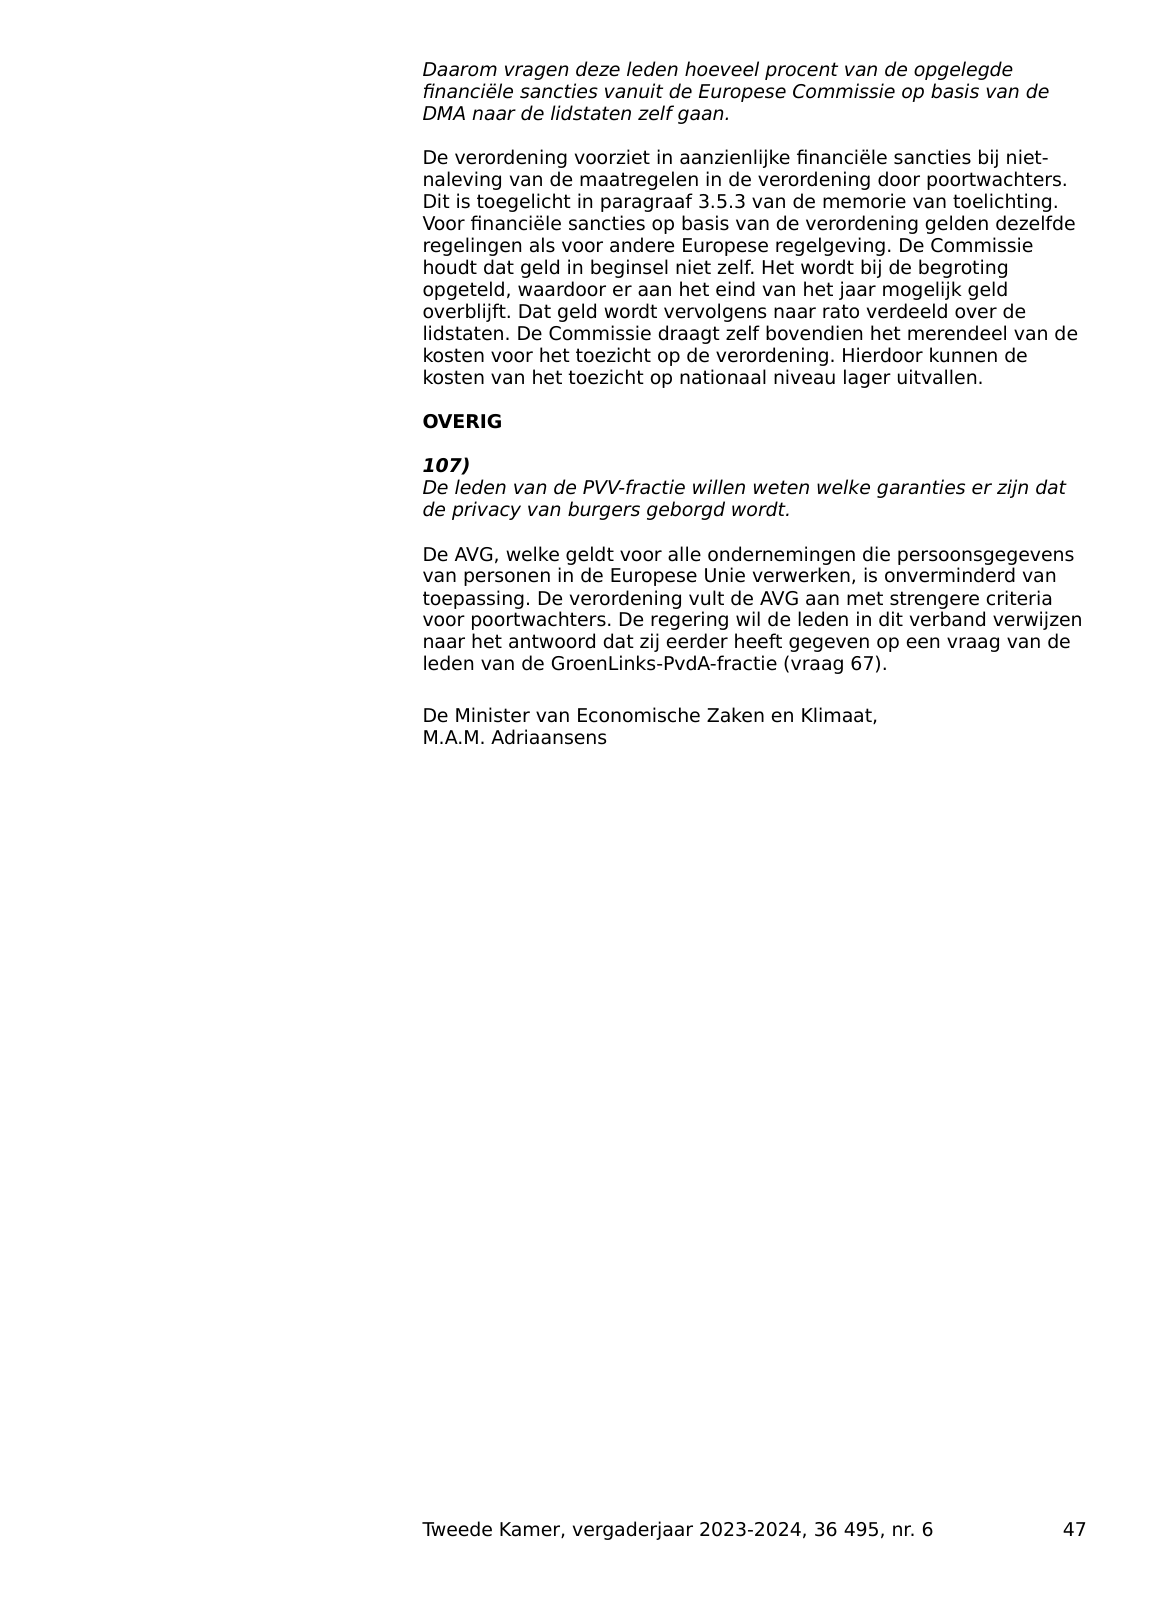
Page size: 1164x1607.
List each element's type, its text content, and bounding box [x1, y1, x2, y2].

text De Minister van Economische Zaken en Klimaat, M.A.M. Adriaansens [422, 705, 1087, 749]
text De leden van de PVV-fractie willen weten welke garanties er zijn dat de privacy van burgers geborgd wordt. [422, 477, 1087, 521]
text De verordening voorziet in aanzienlijke financiële sancties bij niet-naleving van de maatregelen in de verordening door poortwachters. Dit is toegelicht in paragraaf 3.5.3 van de memorie van toelichting. Voor financiële sancties op basis van de verordening gelden dezelfde regelingen als voor andere Europese regelgeving. De Commissie houdt dat geld in beginsel niet zelf. Het wordt bij de begroting opgeteld, waardoor er aan het eind van het jaar mogelijk geld overblijft. Dat geld wordt vervolgens naar rato verdeeld over de lidstaten. De Commissie draagt zelf bovendien het merendeel van de kosten voor het toezicht op de verordening. Hierdoor kunnen de kosten van het toezicht op nationaal niveau lager uitvallen. [422, 147, 1087, 389]
subtitle OVERIG [422, 411, 1087, 433]
text Daarom vragen deze leden hoeveel procent van de opgelegde financiële sancties vanuit de Europese Commissie op basis van de DMA naar de lidstaten zelf gaan. [422, 59, 1087, 125]
text 107) [422, 455, 1087, 477]
text De AVG, welke geldt voor alle ondernemingen die persoonsgegevens van personen in de Europese Unie verwerken, is onverminderd van toepassing. De verordening vult de AVG aan met strengere criteria voor poortwachters. De regering wil de leden in dit verband verwijzen naar het antwoord dat zij eerder heeft gegeven op een vraag van de leden van de GroenLinks-PvdA-fractie (vraag 67). [422, 543, 1087, 675]
